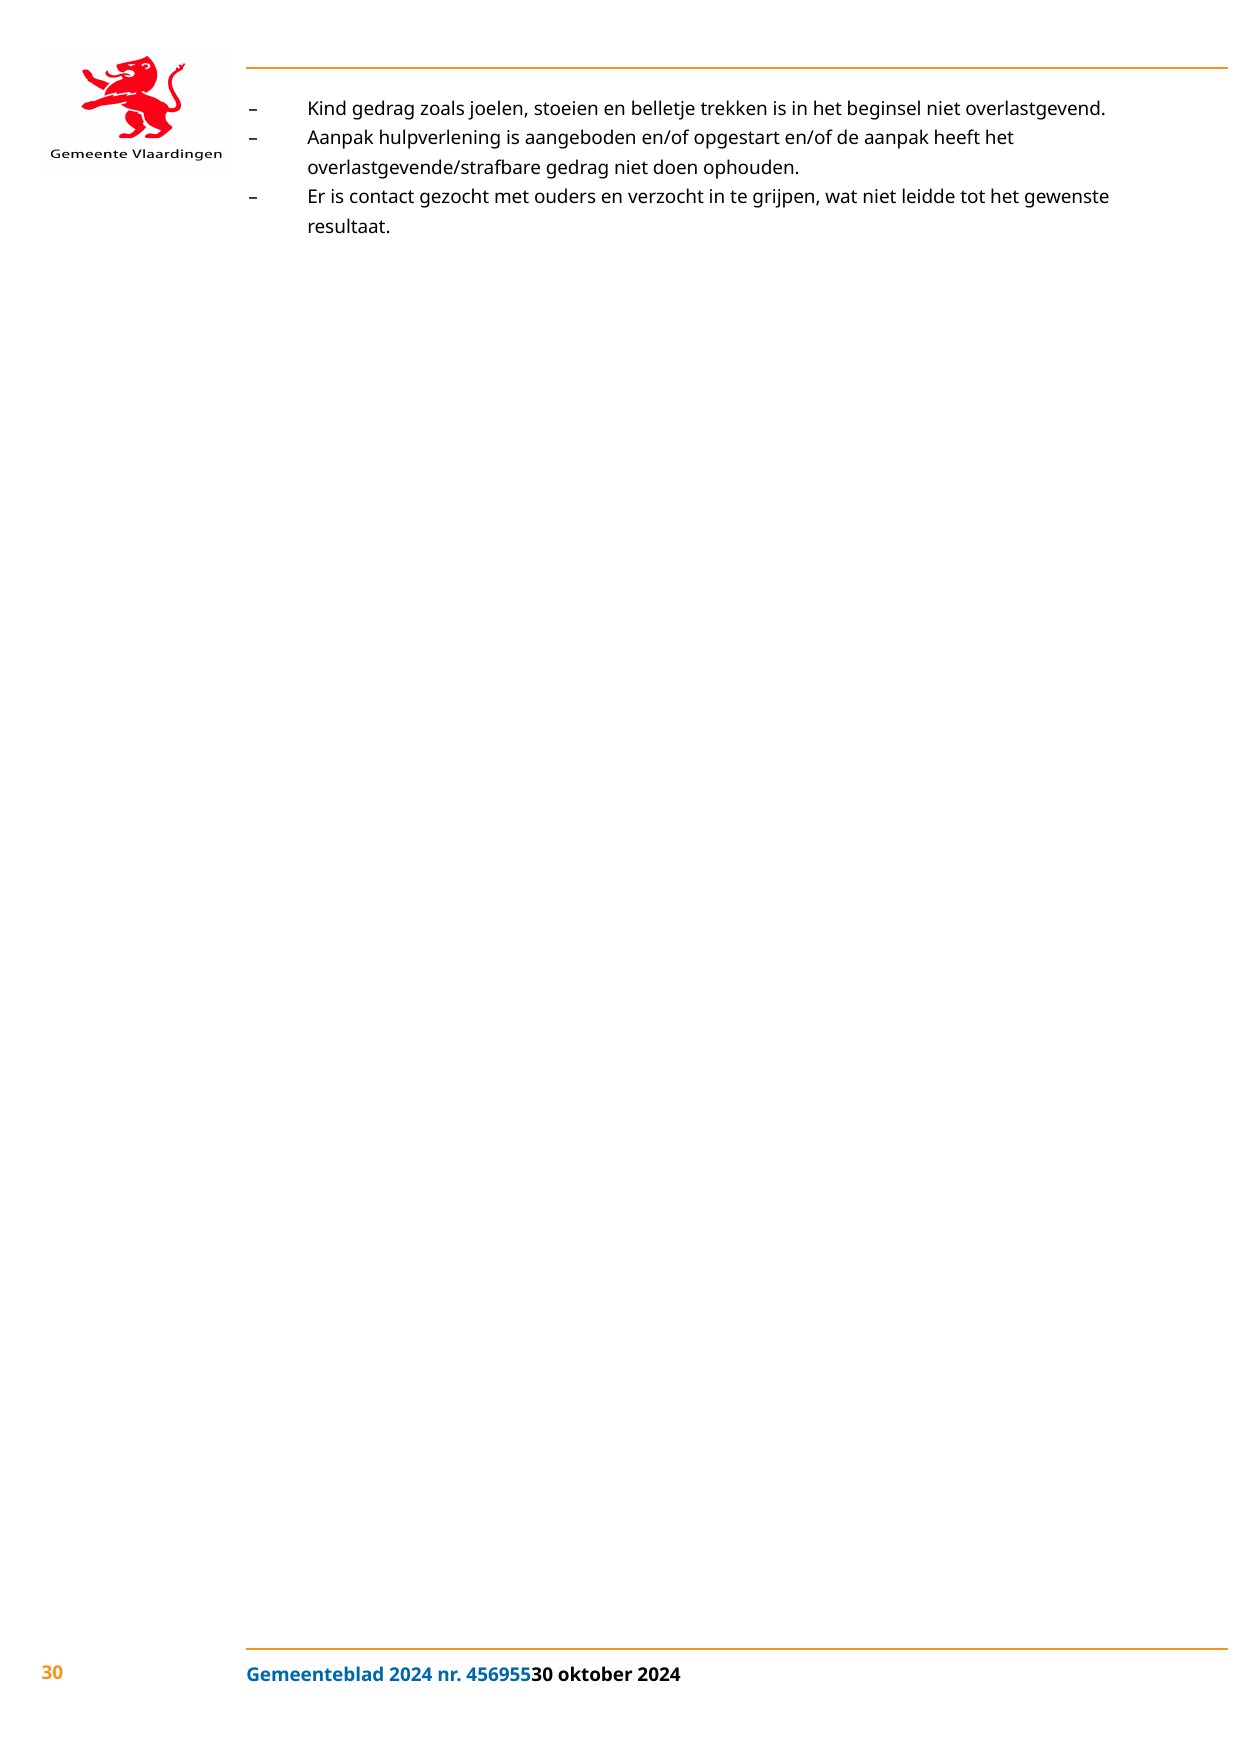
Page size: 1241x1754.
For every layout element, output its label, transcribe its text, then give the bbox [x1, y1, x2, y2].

list Aanpak hulpverlening is aangeboden en/of opgestart en/of de aanpak heeft het overlastgevende/strafbare gedrag niet doen ophouden. [248, 124, 1152, 180]
list Kind gedrag zoals joelen, stoeien en belletje trekken is in het beginsel niet overlastgevend. [248, 95, 1152, 121]
picture [41, 47, 231, 172]
list Er is contact gezocht met ouders en verzocht in te grijpen, wat niet leidde tot het gewenste resultaat. [248, 183, 1152, 239]
